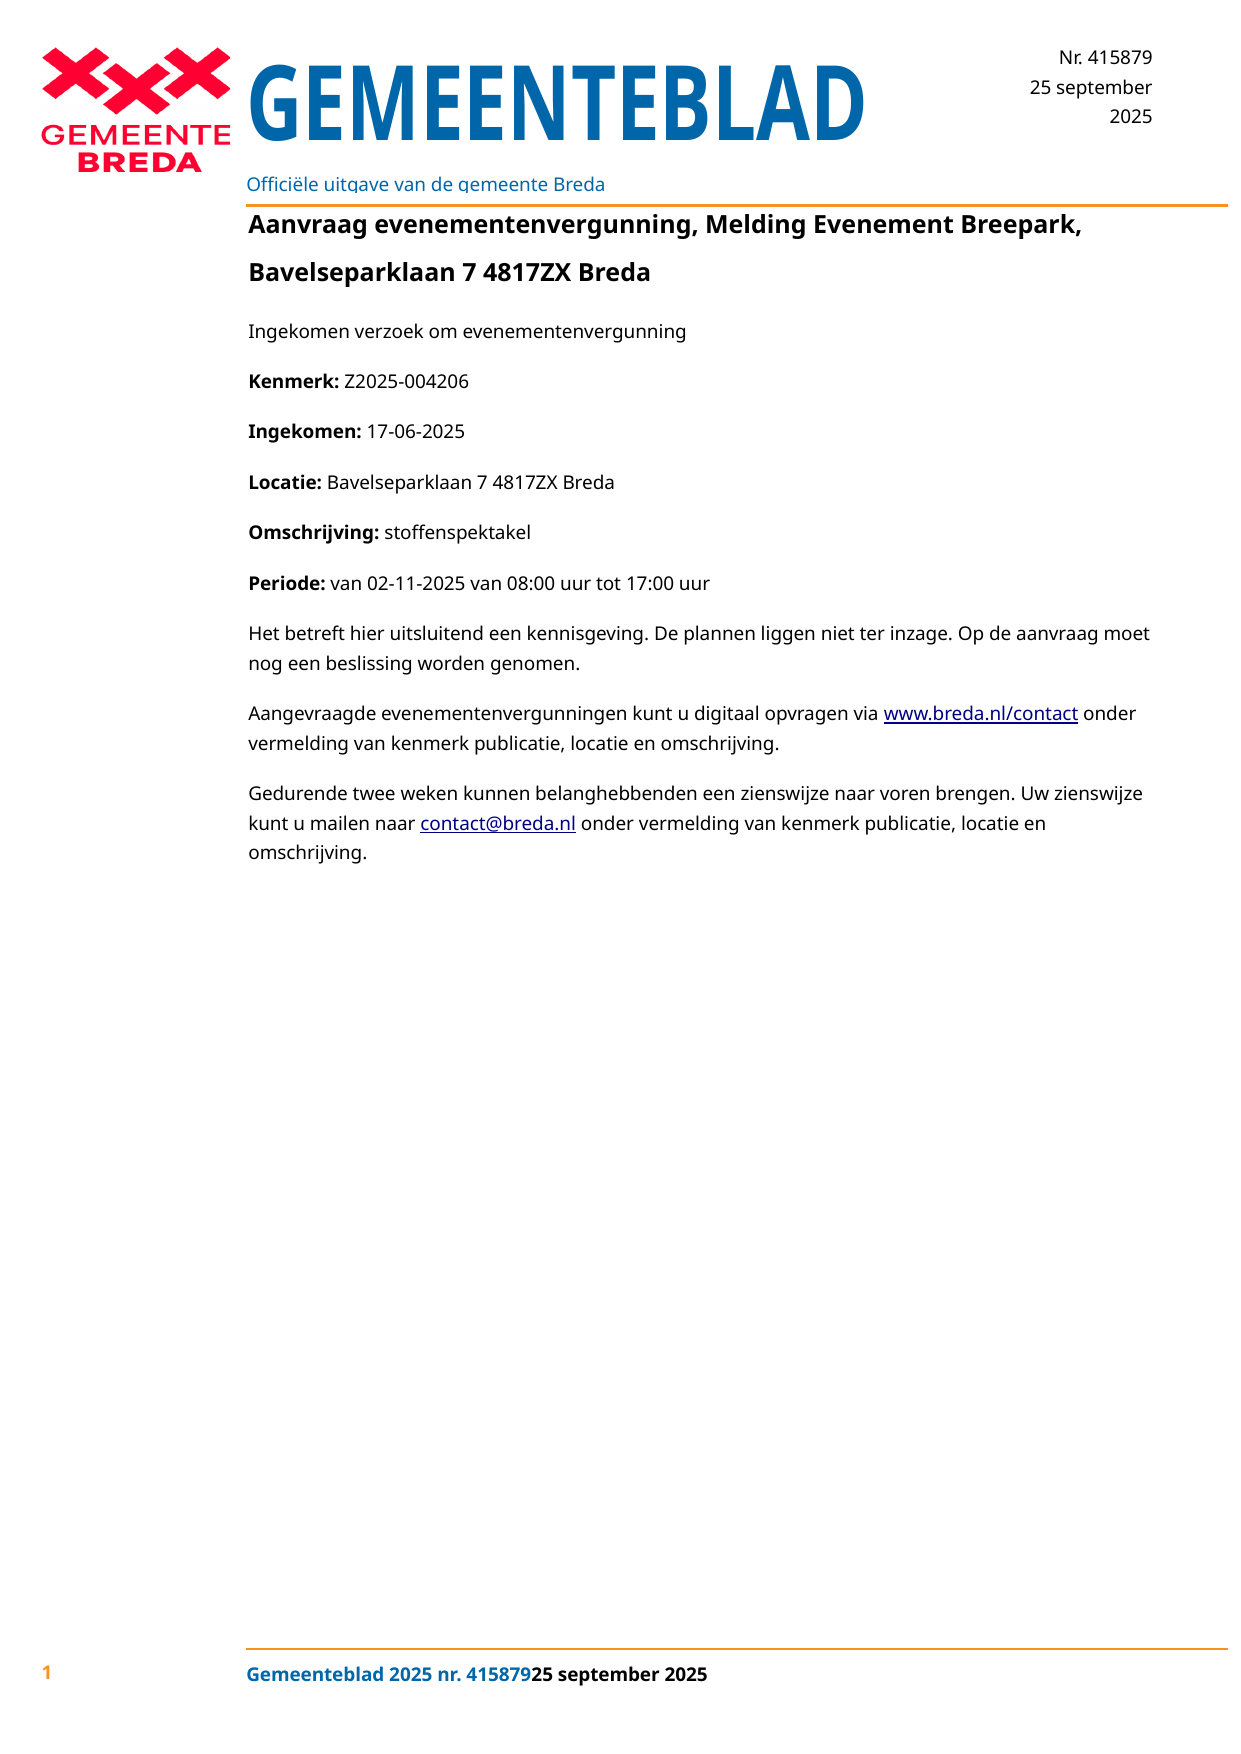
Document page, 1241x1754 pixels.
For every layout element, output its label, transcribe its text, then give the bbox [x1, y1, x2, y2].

text Aanvraag evenementenvergunning, Melding Evenement Breepark, Bavelseparklaan 7 4817ZX Breda [248, 207, 1152, 288]
text Ingekomen verzoek om evenementenvergunning [248, 318, 1152, 344]
text Het betreft hier uitsluitend een kennisgeving. De plannen liggen niet ter inzage. Op de aanvraag moet nog een beslissing worden genomen. [248, 620, 1152, 676]
text Gedurende twee weken kunnen belanghebbenden een zienswijze naar voren brengen. Uw zienswijze kunt u mailen naar contact@breda.nl onder vermelding van kenmerk publicatie, locatie en omschrijving. [248, 780, 1152, 865]
text Periode: van 02-11-2025 van 08:00 uur tot 17:00 uur [248, 570, 1152, 596]
text Omschrijving: stoffenspektakel [248, 519, 1152, 545]
picture [41, 47, 231, 172]
text Kenmerk: Z2025-004206 [248, 368, 1152, 394]
text Ingekomen: 17-06-2025 [248, 419, 1152, 444]
text Aangevraagde evenementenvergunningen kunt u digitaal opvragen via www.breda.nl/contact onder vermelding van kenmerk publicatie, locatie en omschrijving. [248, 700, 1152, 756]
text Locatie: Bavelseparklaan 7 4817ZX Breda [248, 469, 1152, 495]
